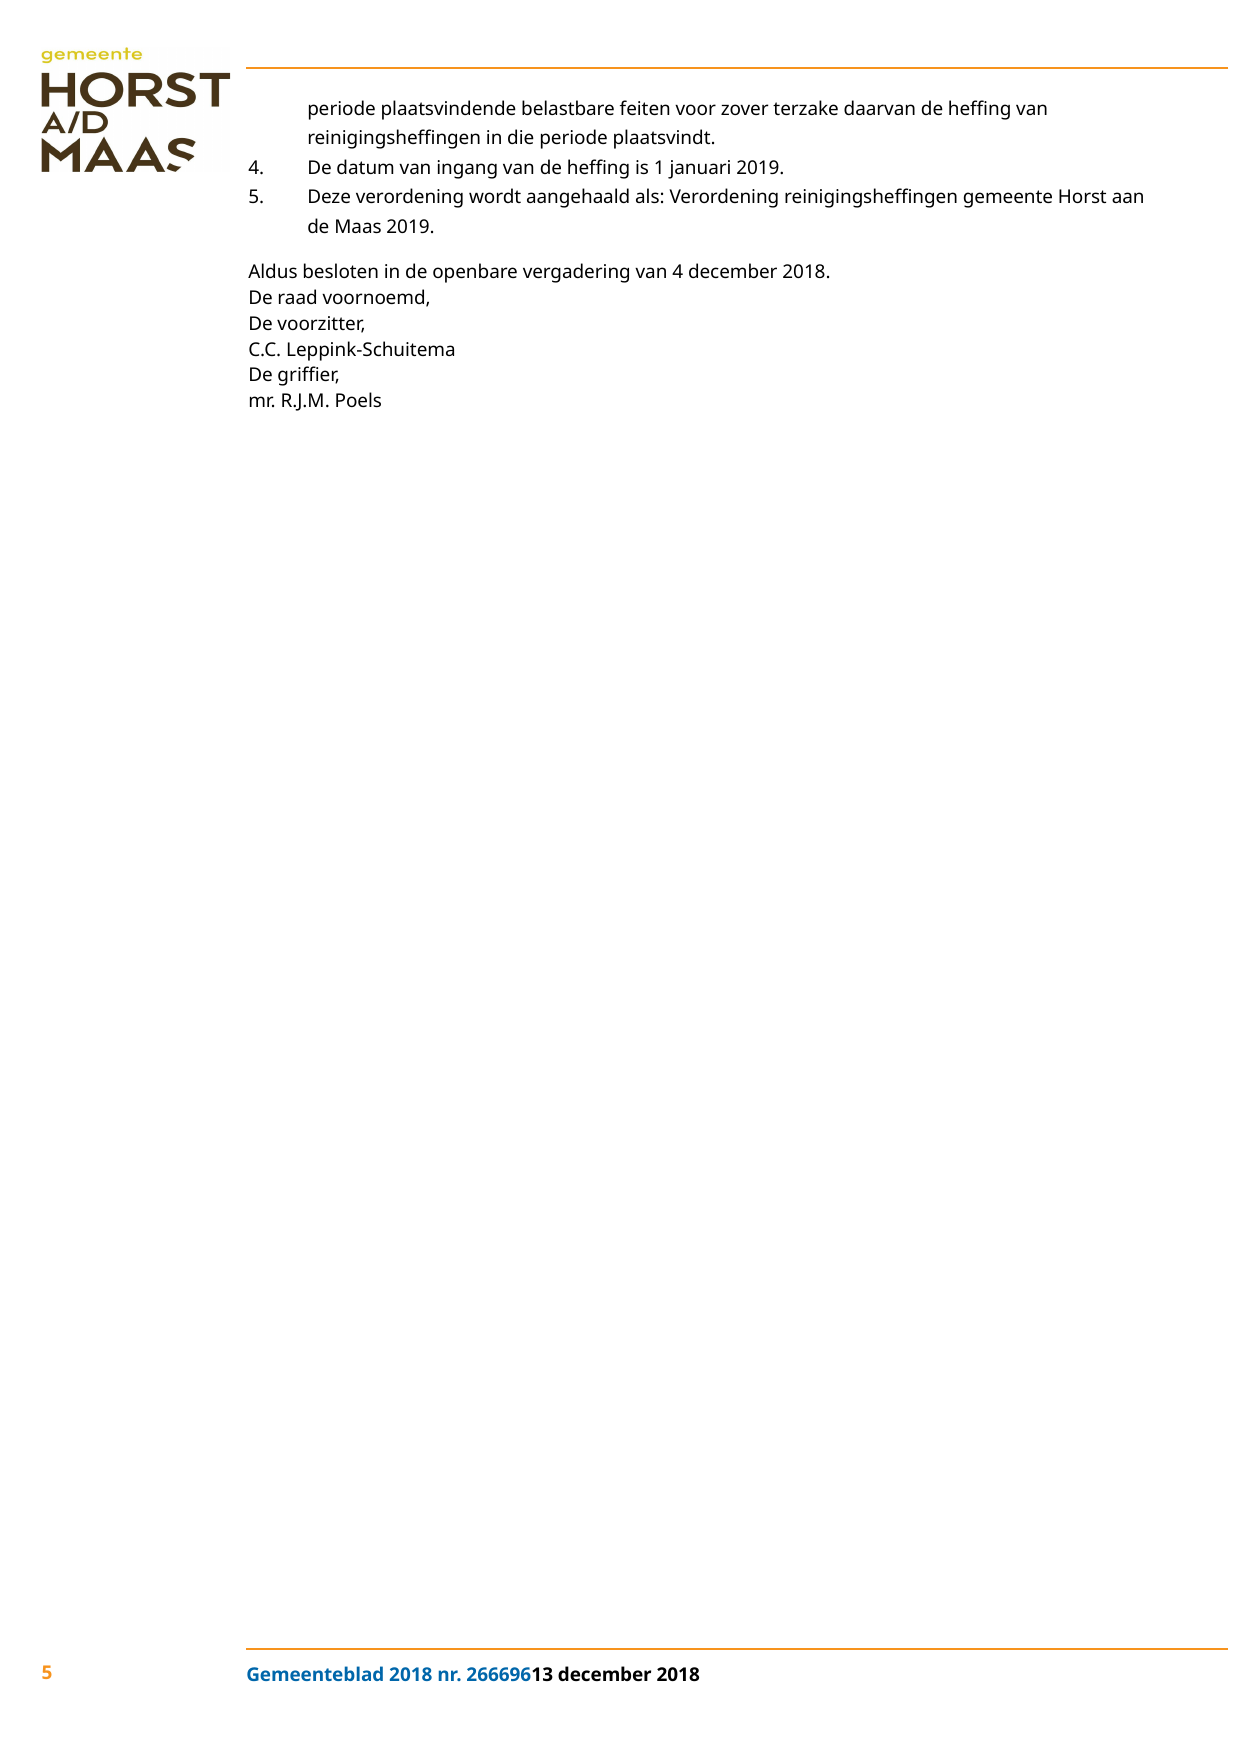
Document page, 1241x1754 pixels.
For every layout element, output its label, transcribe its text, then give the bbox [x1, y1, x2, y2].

list De datum van ingang van de heffing is 1 januari 2019. [248, 154, 1152, 180]
list Deze verordening wordt aangehaald als: Verordening reinigingsheffingen gemeente Horst aan de Maas 2019. [248, 183, 1152, 239]
text De voorzitter, [248, 310, 1152, 336]
list periode plaatsvindende belastbare feiten voor zover terzake daarvan de heffing van reinigingsheffingen in die periode plaatsvindt. [248, 95, 1152, 150]
picture [41, 47, 231, 172]
text mr. R.J.M. Poels [248, 387, 1152, 413]
text C.C. Leppink-Schuitema [248, 336, 1152, 362]
text Aldus besloten in de openbare vergadering van 4 december 2018. [248, 259, 1152, 284]
text De raad voornoemd, [248, 284, 1152, 310]
text De griffier, [248, 362, 1152, 387]
